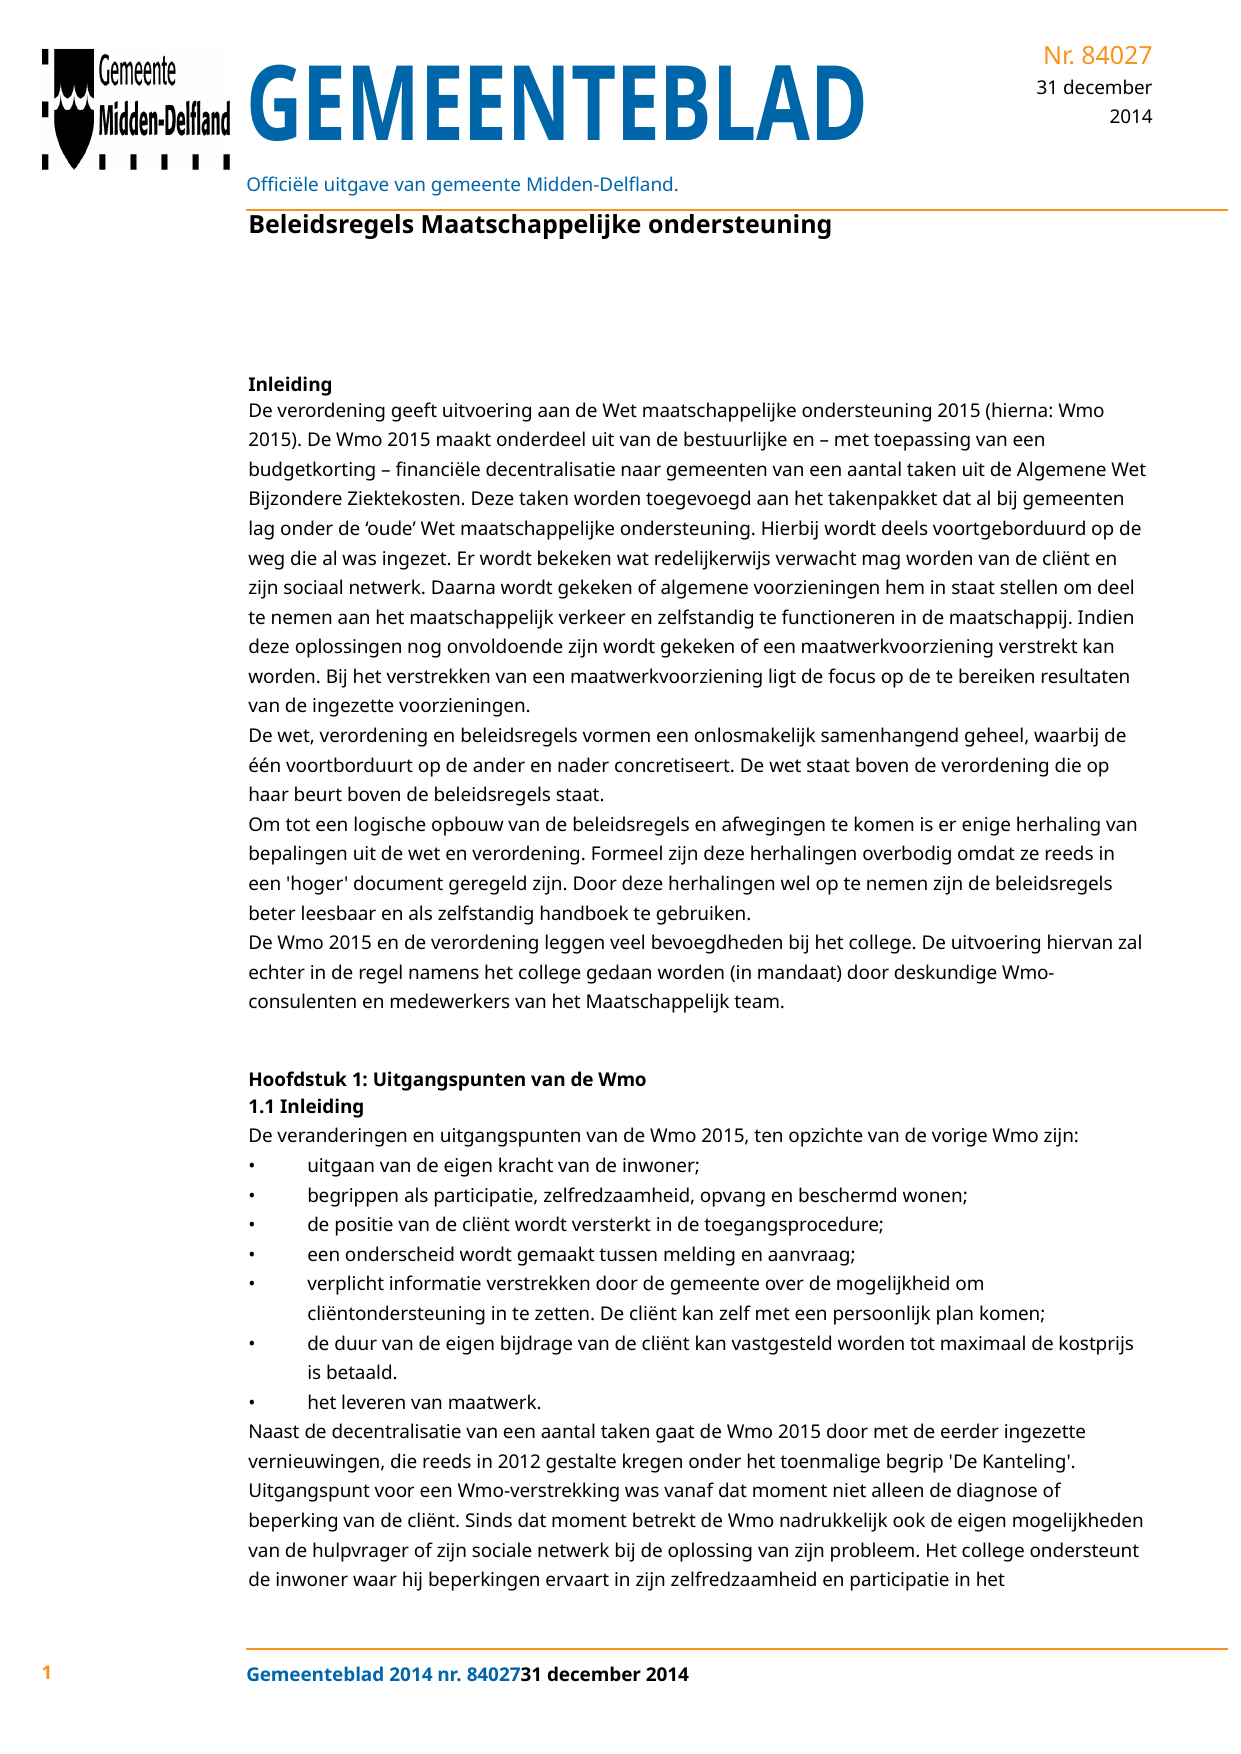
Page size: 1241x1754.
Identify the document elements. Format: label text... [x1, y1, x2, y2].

picture [41, 47, 231, 172]
list de duur van de eigen bijdrage van de cliënt kan vastgesteld worden tot maximaal de kostprijs is betaald. [248, 1330, 1152, 1385]
text Inleiding [248, 371, 1152, 397]
text Om tot een logische opbouw van de beleidsregels en afwegingen te komen is er enige herhaling van bepalingen uit de wet en verordening. Formeel zijn deze herhalingen overbodig omdat ze reeds in een 'hoger' document geregeld zijn. Door deze herhalingen wel op te nemen zijn de beleidsregels beter leesbaar en als zelfstandig handboek te gebruiken. [248, 811, 1152, 925]
text De veranderingen en uitgangspunten van de Wmo 2015, ten opzichte van de vorige Wmo zijn: [248, 1123, 1152, 1148]
list de positie van de cliënt wordt versterkt in de toegangsprocedure; [248, 1211, 1152, 1237]
list begrippen als participatie, zelfredzaamheid, opvang en beschermd wonen; [248, 1182, 1152, 1207]
text De Wmo 2015 en de verordening leggen veel bevoegdheden bij het college. De uitvoering hiervan zal echter in de regel namens het college gedaan worden (in mandaat) door deskundige Wmo-consulenten en medewerkers van het Maatschappelijk team. [248, 929, 1152, 1014]
text Naast de decentralisatie van een aantal taken gaat de Wmo 2015 door met de eerder ingezette vernieuwingen, die reeds in 2012 gestalte kregen onder het toenmalige begrip 'De Kanteling'. Uitgangspunt voor een Wmo-verstrekking was vanaf dat moment niet alleen de diagnose of beperking van de cliënt. Sinds dat moment betrekt de Wmo nadrukkelijk ook de eigen mogelijkheden van de hulpvrager of zijn sociale netwerk bij de oplossing van zijn probleem. Het college ondersteunt de inwoner waar hij beperkingen ervaart in zijn zelfredzaamheid en participatie in het [248, 1418, 1152, 1592]
text De verordening geeft uitvoering aan de Wet maatschappelijke ondersteuning 2015 (hierna: Wmo 2015). De Wmo 2015 maakt onderdeel uit van de bestuurlijke en – met toepassing van een budgetkorting – financiële decentralisatie naar gemeenten van een aantal taken uit de Algemene Wet Bijzondere Ziektekosten. Deze taken worden toegevoegd aan het takenpakket dat al bij gemeenten lag onder de ‘oude’ Wet maatschappelijke ondersteuning. Hierbij wordt deels voortgeborduurd op de weg die al was ingezet. Er wordt bekeken wat redelijkerwijs verwacht mag worden van de cliënt en zijn sociaal netwerk. Daarna wordt gekeken of algemene voorzieningen hem in staat stellen om deel te nemen aan het maatschappelijk verkeer en zelfstandig te functioneren in de maatschappij. Indien deze oplossingen nog onvoldoende zijn wordt gekeken of een maatwerkvoorziening verstrekt kan worden. Bij het verstrekken van een maatwerkvoorziening ligt de focus op de te bereiken resultaten van de ingezette voorzieningen. [248, 397, 1152, 718]
list een onderscheid wordt gemaakt tussen melding en aanvraag; [248, 1241, 1152, 1267]
list het leveren van maatwerk. [248, 1389, 1152, 1414]
text 1.1 Inleiding [248, 1093, 1152, 1119]
text Beleidsregels Maatschappelijke ondersteuning [248, 211, 1152, 241]
text De wet, verordening en beleidsregels vormen een onlosmakelijk samenhangend geheel, waarbij de één voortborduurt op de ander en nader concretiseert. De wet staat boven de verordening die op haar beurt boven de beleidsregels staat. [248, 722, 1152, 807]
list uitgaan van de eigen kracht van de inwoner; [248, 1152, 1152, 1178]
list verplicht informatie verstrekken door de gemeente over de mogelijkheid om cliëntondersteuning in te zetten. De cliënt kan zelf met een persoonlijk plan komen; [248, 1271, 1152, 1326]
text Hoofdstuk 1: Uitgangspunten van de Wmo [248, 1064, 1152, 1093]
